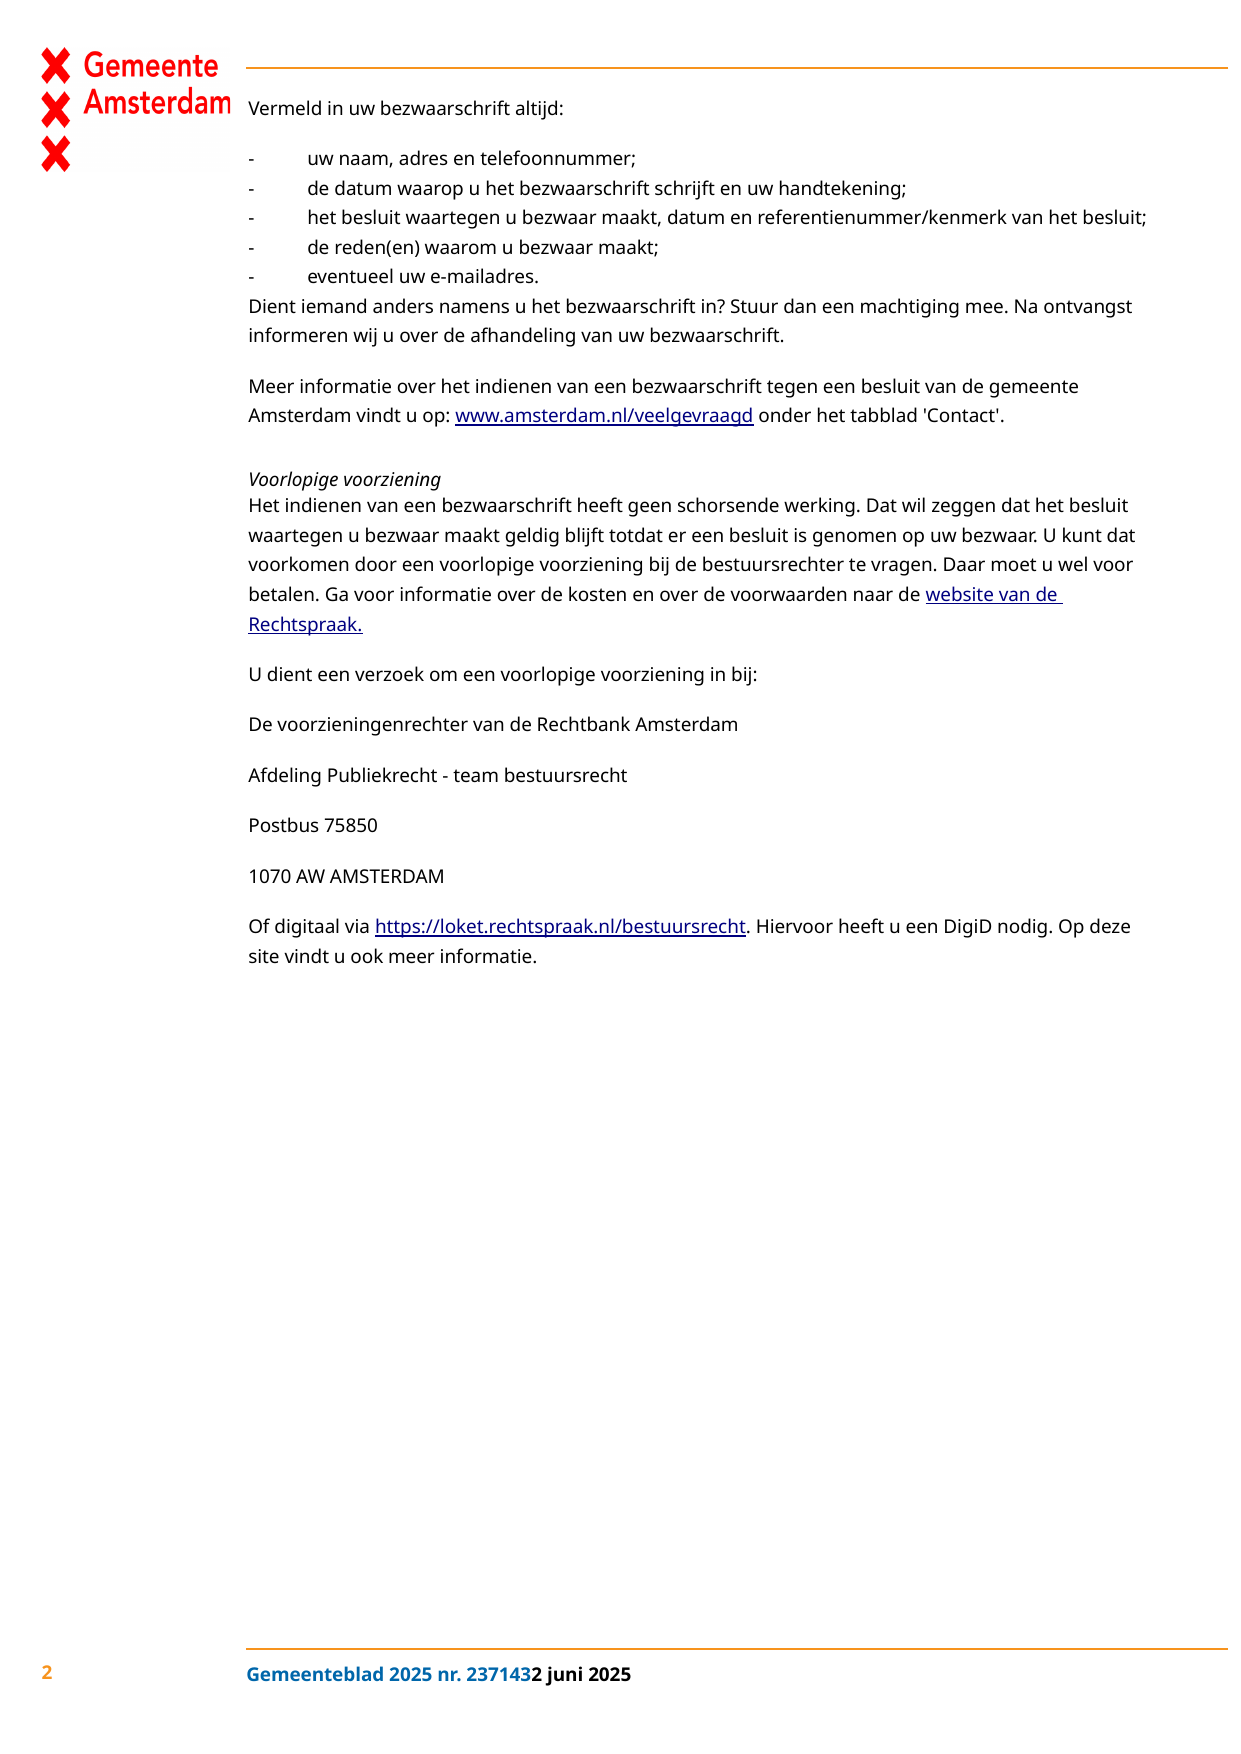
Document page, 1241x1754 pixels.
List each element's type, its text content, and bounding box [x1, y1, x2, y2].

text Dient iemand anders namens u het bezwaarschrift in? Stuur dan een machtiging mee. Na ontvangst informeren wij u over de afhandeling van uw bezwaarschrift. [248, 293, 1152, 348]
text 1070 AW AMSTERDAM [248, 863, 1152, 888]
text Het indienen van een bezwaarschrift heeft geen schorsende werking. Dat wil zeggen dat het besluit waartegen u bezwaar maakt geldig blijft totdat er een besluit is genomen op uw bezwaar. U kunt dat voorkomen door een voorlopige voorziening bij de bestuursrechter te vragen. Daar moet u wel voor betalen. Ga voor informatie over de kosten en over de voorwaarden naar de website van de Rechtspraak. [248, 492, 1152, 636]
text De voorzieningenrechter van de Rechtbank Amsterdam [248, 712, 1152, 737]
text Meer informatie over het indienen van een bezwaarschrift tegen een besluit van de gemeente Amsterdam vindt u op: www.amsterdam.nl/veelgevraagd onder het tabblad 'Contact'. [248, 373, 1152, 428]
text Postbus 75850 [248, 812, 1152, 838]
list uw naam, adres en telefoonnummer; [248, 145, 1152, 171]
text Afdeling Publiekrecht - team bestuursrecht [248, 762, 1152, 788]
list de datum waarop u het bezwaarschrift schrijft en uw handtekening; [248, 175, 1152, 201]
text Voorlopige voorziening [248, 467, 1152, 492]
text Of digitaal via https://loket.rechtspraak.nl/bestuursrecht. Hiervoor heeft u een DigiD nodig. Op deze site vindt u ook meer informatie. [248, 913, 1152, 968]
list de reden(en) waarom u bezwaar maakt; [248, 234, 1152, 260]
list eventueel uw e-mailadres. [248, 263, 1152, 289]
list het besluit waartegen u bezwaar maakt, datum en referentienummer/kenmerk van het besluit; [248, 204, 1152, 230]
picture [41, 47, 231, 172]
text U dient een verzoek om een voorlopige voorziening in bij: [248, 661, 1152, 687]
text Vermeld in uw bezwaarschrift altijd: [248, 95, 1152, 121]
